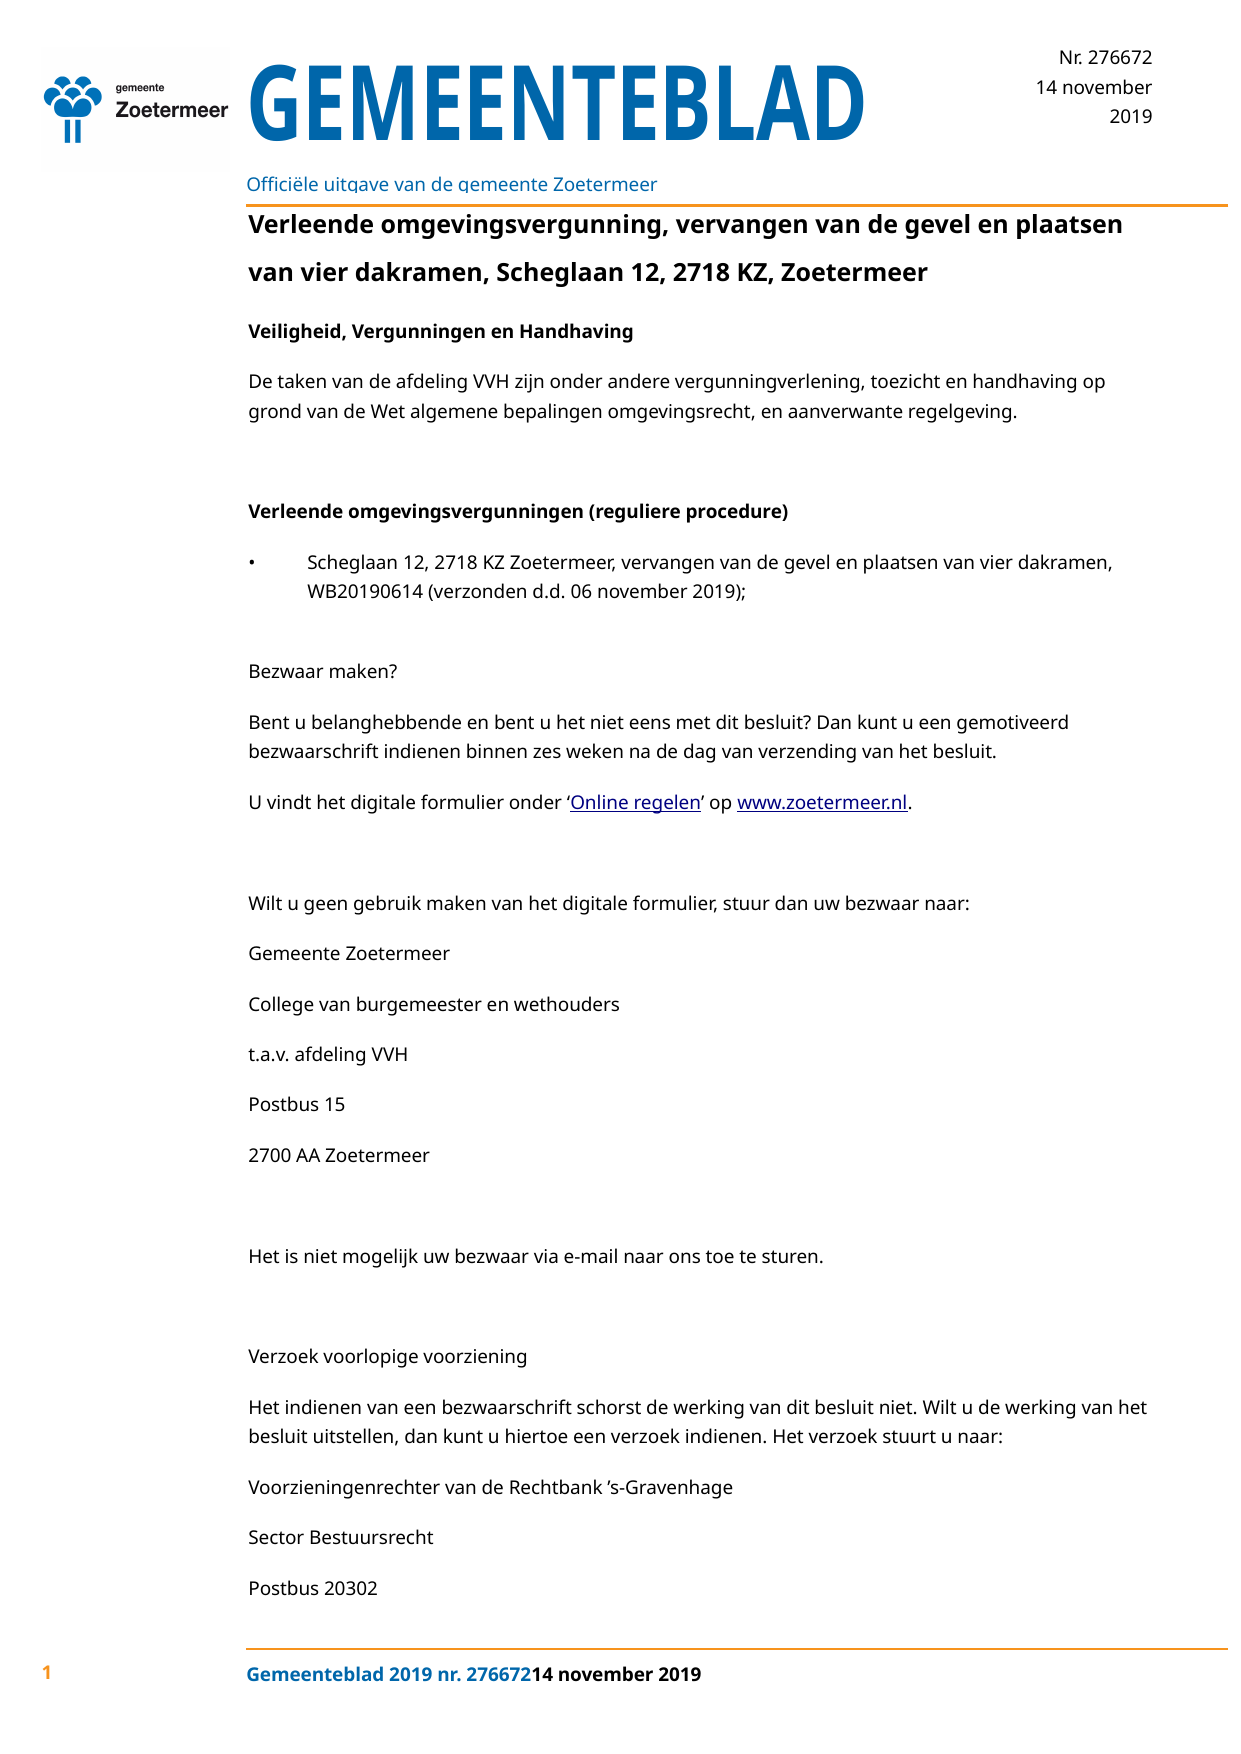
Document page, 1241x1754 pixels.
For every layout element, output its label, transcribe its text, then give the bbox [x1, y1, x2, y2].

text Bezwaar maken? [248, 659, 1152, 684]
text De taken van de afdeling VVH zijn onder andere vergunningverlening, toezicht en handhaving op grond van de Wet algemene bepalingen omgevingsrecht, en aanverwante regelgeving. [248, 368, 1152, 424]
picture [41, 47, 231, 172]
text Het indienen van een bezwaarschrift schorst de werking van dit besluit niet. Wilt u de werking van het besluit uitstellen, dan kunt u hiertoe een verzoek indienen. Het verzoek stuurt u naar: [248, 1394, 1152, 1449]
text Postbus 15 [248, 1092, 1152, 1117]
text Bent u belanghebbende en bent u het niet eens met dit besluit? Dan kunt u een gemotiveerd bezwaarschrift indienen binnen zes weken na de dag van verzending van het besluit. [248, 709, 1152, 764]
text 2700 AA Zoetermeer [248, 1142, 1152, 1168]
text Verleende omgevingsvergunning, vervangen van de gevel en plaatsen van vier dakramen, Scheglaan 12, 2718 KZ, Zoetermeer [248, 207, 1152, 288]
list Scheglaan 12, 2718 KZ Zoetermeer, vervangen van de gevel en plaatsen van vier dakramen, WB20190614 (verzonden d.d. 06 november 2019); [248, 549, 1152, 604]
text Veiligheid, Vergunningen en Handhaving [248, 318, 1152, 344]
text Gemeente Zoetermeer [248, 940, 1152, 966]
text Wilt u geen gebruik maken van het digitale formulier, stuur dan uw bezwaar naar: [248, 890, 1152, 916]
text t.a.v. afdeling VVH [248, 1041, 1152, 1067]
text Postbus 20302 [248, 1575, 1152, 1601]
text Verleende omgevingsvergunningen (reguliere procedure) [248, 499, 1152, 524]
text College van burgemeester en wethouders [248, 991, 1152, 1017]
text Sector Bestuursrecht [248, 1524, 1152, 1550]
text Verzoek voorlopige voorziening [248, 1344, 1152, 1369]
text Het is niet mogelijk uw bezwaar via e-mail naar ons toe te sturen. [248, 1243, 1152, 1269]
text Voorzieningenrechter van de Rechtbank ’s-Gravenhage [248, 1474, 1152, 1500]
text U vindt het digitale formulier onder ‘Online regelen’ op www.zoetermeer.nl. [248, 789, 1152, 815]
